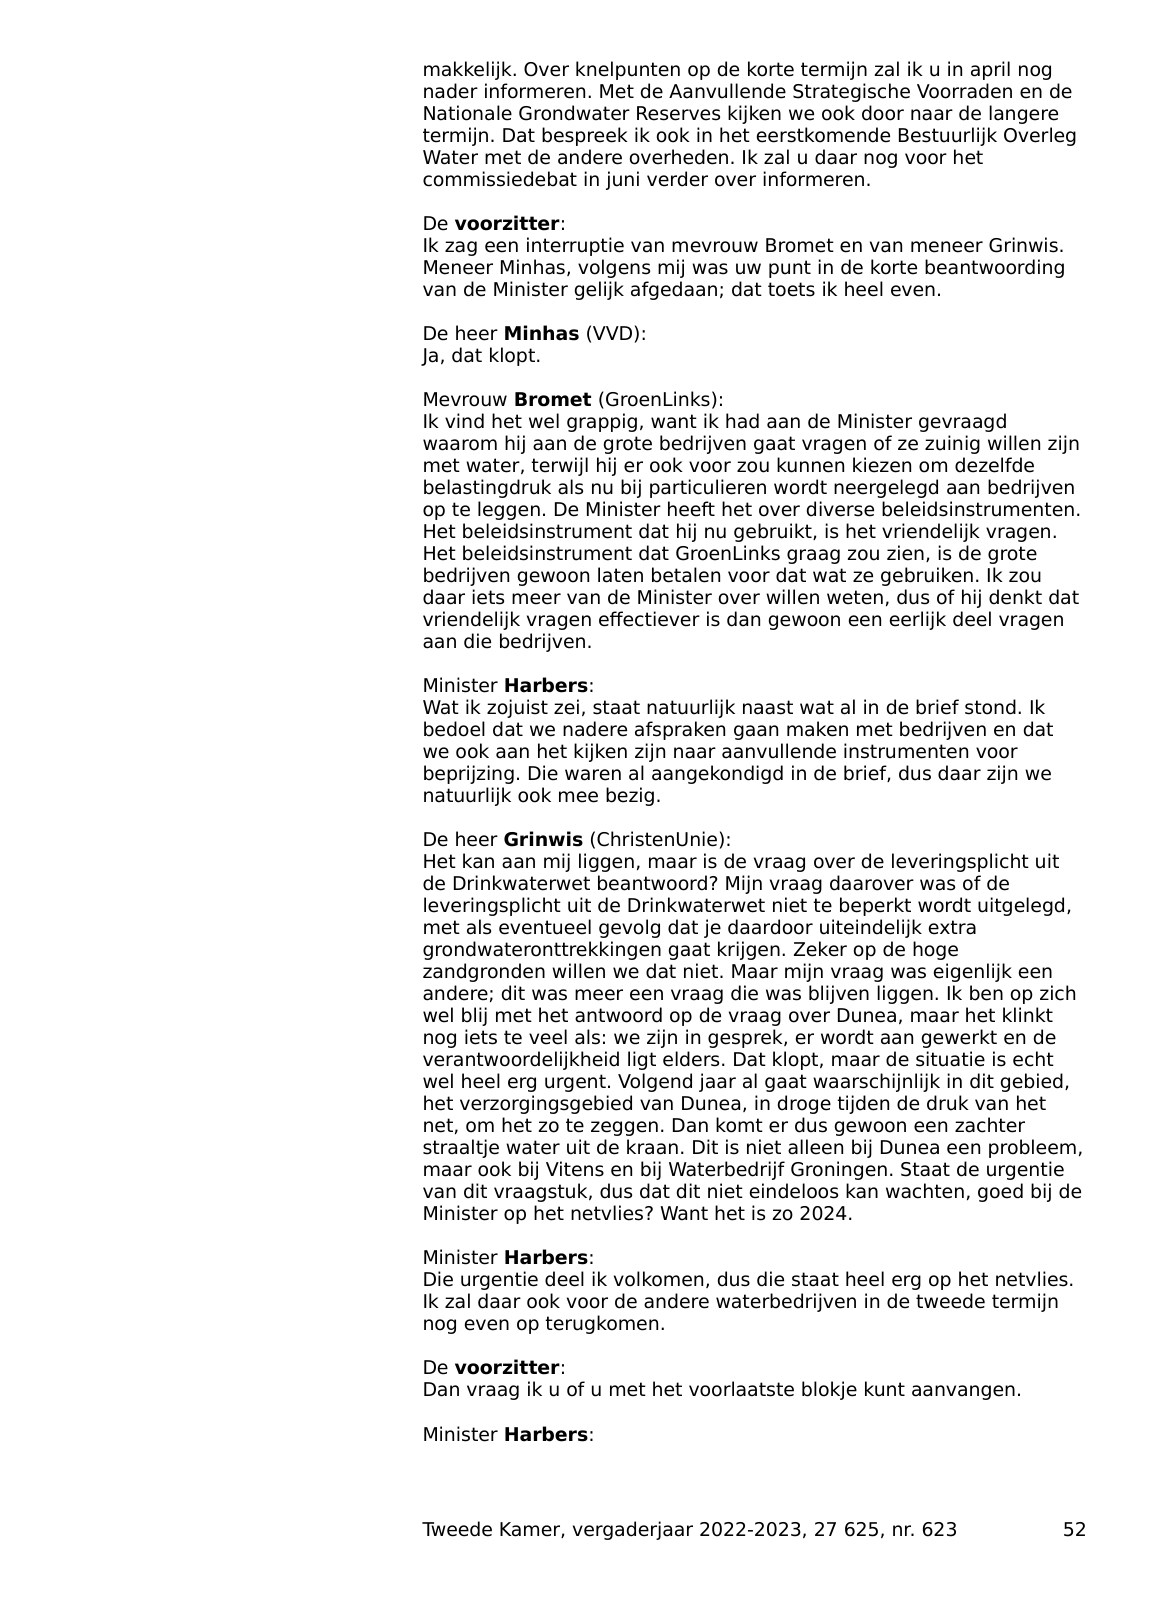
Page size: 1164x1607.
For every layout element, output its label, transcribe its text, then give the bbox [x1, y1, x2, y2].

text Dan vraag ik u of u met het voorlaatste blokje kunt aanvangen. [422, 1379, 1087, 1401]
text De heer Minhas (VVD): [422, 323, 1087, 345]
text Ja, dat klopt. [422, 345, 1087, 367]
text Mevrouw Bromet (GroenLinks): [422, 389, 1087, 411]
text Ik zag een interruptie van mevrouw Bromet en van meneer Grinwis. Meneer Minhas, volgens mij was uw punt in de korte beantwoording van de Minister gelijk afgedaan; dat toets ik heel even. [422, 235, 1087, 301]
text Het kan aan mij liggen, maar is de vraag over de leveringsplicht uit de Drinkwaterwet beantwoord? Mijn vraag daarover was of de leveringsplicht uit de Drinkwaterwet niet te beperkt wordt uitgelegd, met als eventueel gevolg dat je daardoor uiteindelijk extra grondwateronttrekkingen gaat krijgen. Zeker op de hoge zandgronden willen we dat niet. Maar mijn vraag was eigenlijk een andere; dit was meer een vraag die was blijven liggen. Ik ben op zich wel blij met het antwoord op de vraag over Dunea, maar het klinkt nog iets te veel als: we zijn in gesprek, er wordt aan gewerkt en de verantwoordelijkheid ligt elders. Dat klopt, maar de situatie is echt wel heel erg urgent. Volgend jaar al gaat waarschijnlijk in dit gebied, het verzorgingsgebied van Dunea, in droge tijden de druk van het net, om het zo te zeggen. Dan komt er dus gewoon een zachter straaltje water uit de kraan. Dit is niet alleen bij Dunea een probleem, maar ook bij Vitens en bij Waterbedrijf Groningen. Staat de urgentie van dit vraagstuk, dus dat dit niet eindeloos kan wachten, goed bij de Minister op het netvlies? Want het is zo 2024. [422, 851, 1087, 1225]
text Die urgentie deel ik volkomen, dus die staat heel erg op het netvlies. Ik zal daar ook voor de andere waterbedrijven in de tweede termijn nog even op terugkomen. [422, 1269, 1087, 1335]
text De voorzitter: [422, 213, 1087, 235]
text Minister Harbers: [422, 675, 1087, 697]
text De voorzitter: [422, 1357, 1087, 1379]
text De heer Grinwis (ChristenUnie): [422, 829, 1087, 851]
text makkelijk. Over knelpunten op de korte termijn zal ik u in april nog nader informeren. Met de Aanvullende Strategische Voorraden en de Nationale Grondwater Reserves kijken we ook door naar de langere termijn. Dat bespreek ik ook in het eerstkomende Bestuurlijk Overleg Water met de andere overheden. Ik zal u daar nog voor het commissiedebat in juni verder over informeren. [422, 59, 1087, 191]
text Wat ik zojuist zei, staat natuurlijk naast wat al in de brief stond. Ik bedoel dat we nadere afspraken gaan maken met bedrijven en dat we ook aan het kijken zijn naar aanvullende instrumenten voor beprijzing. Die waren al aangekondigd in de brief, dus daar zijn we natuurlijk ook mee bezig. [422, 697, 1087, 807]
text Ik vind het wel grappig, want ik had aan de Minister gevraagd waarom hij aan de grote bedrijven gaat vragen of ze zuinig willen zijn met water, terwijl hij er ook voor zou kunnen kiezen om dezelfde belastingdruk als nu bij particulieren wordt neergelegd aan bedrijven op te leggen. De Minister heeft het over diverse beleidsinstrumenten. Het beleidsinstrument dat hij nu gebruikt, is het vriendelijk vragen. Het beleidsinstrument dat GroenLinks graag zou zien, is de grote bedrijven gewoon laten betalen voor dat wat ze gebruiken. Ik zou daar iets meer van de Minister over willen weten, dus of hij denkt dat vriendelijk vragen effectiever is dan gewoon een eerlijk deel vragen aan die bedrijven. [422, 411, 1087, 653]
text Minister Harbers: [422, 1247, 1087, 1269]
text Minister Harbers: [422, 1423, 1087, 1445]
